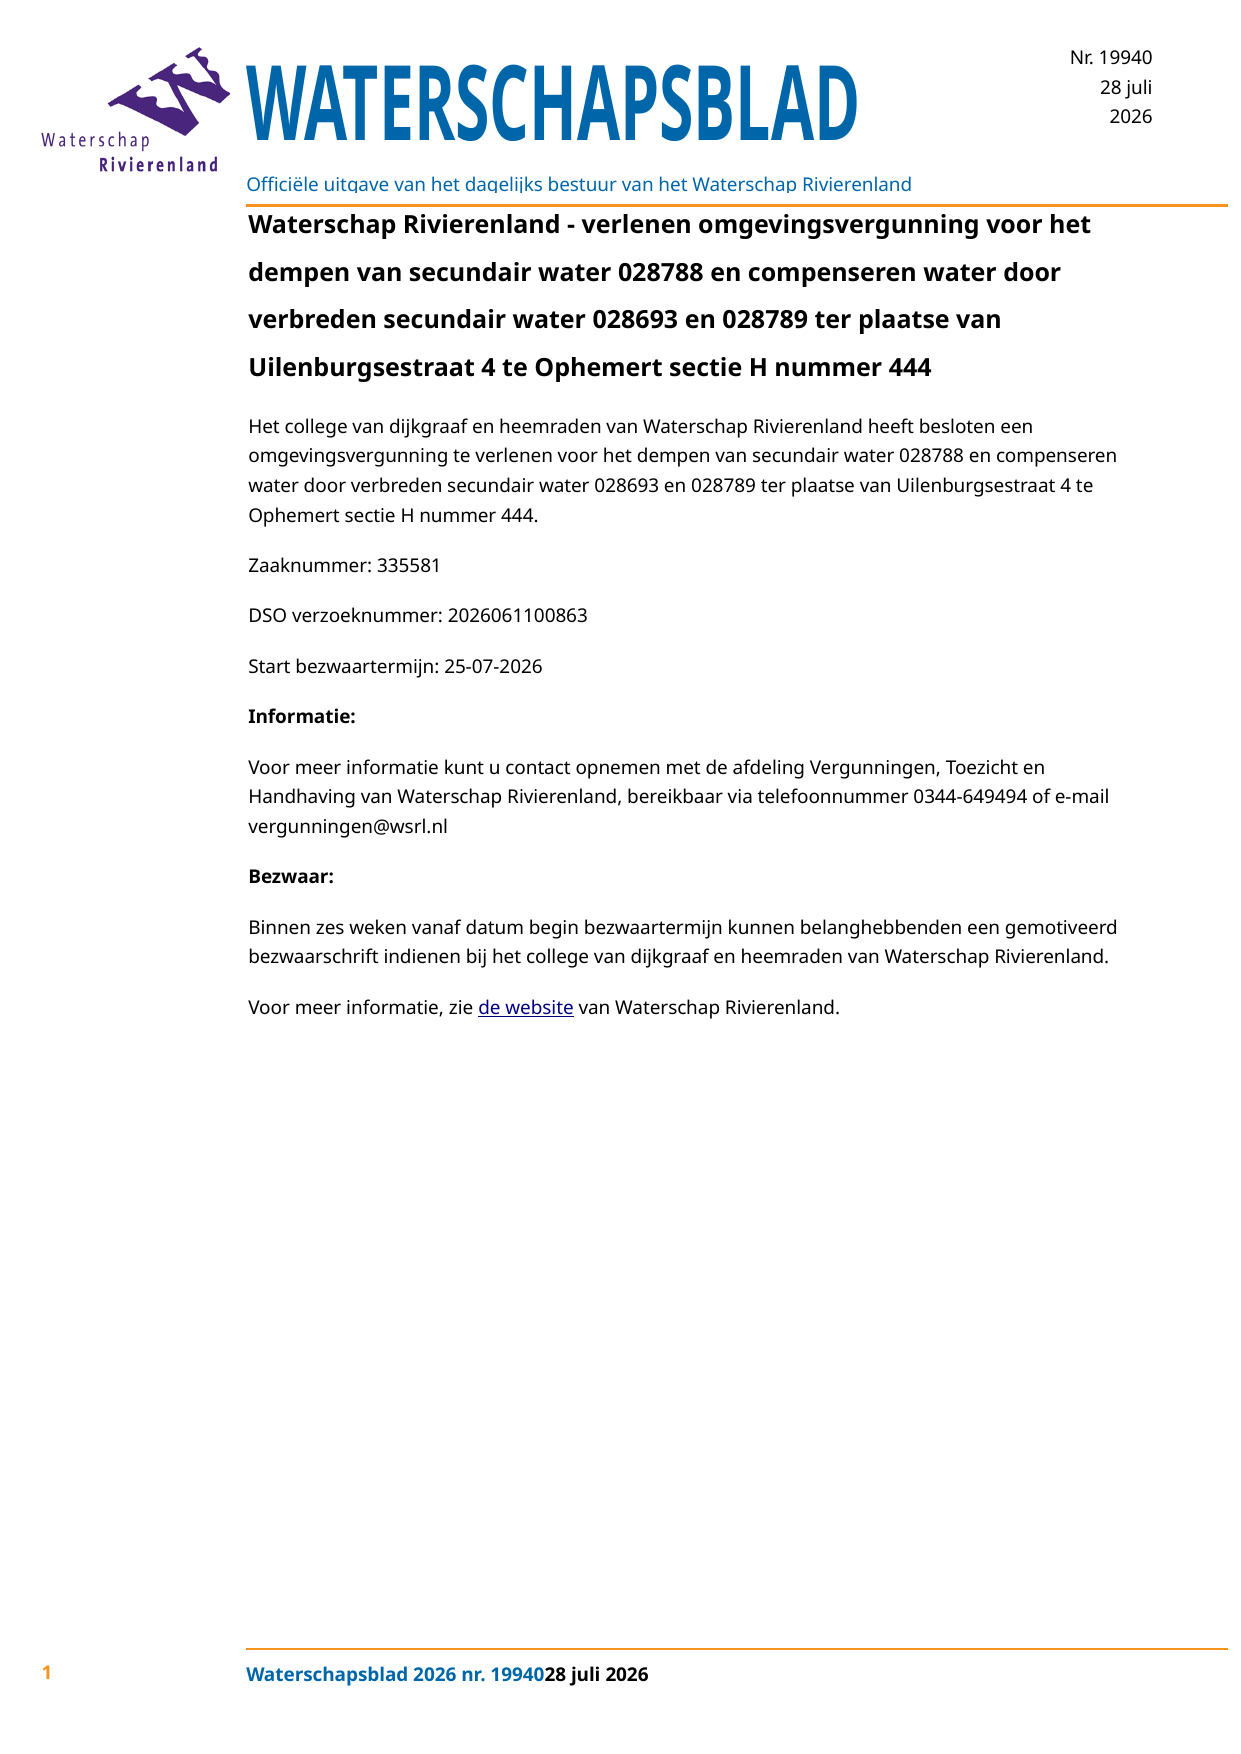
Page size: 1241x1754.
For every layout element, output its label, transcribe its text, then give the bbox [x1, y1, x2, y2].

text Zaaknummer: 335581 [248, 552, 1152, 578]
text Start bezwaartermijn: 25-07-2026 [248, 653, 1152, 679]
text Waterschap Rivierenland - verlenen omgevingsvergunning voor het dempen van secundair water 028788 en compenseren water door verbreden secundair water 028693 en 028789 ter plaatse van Uilenburgsestraat 4 te Ophemert sectie H nummer 444 [248, 207, 1152, 384]
text DSO verzoeknummer: 2026061100863 [248, 603, 1152, 628]
text Binnen zes weken vanaf datum begin bezwaartermijn kunnen belanghebbenden een gemotiveerd bezwaarschrift indienen bij het college van dijkgraaf en heemraden van Waterschap Rivierenland. [248, 914, 1152, 969]
text Informatie: [248, 703, 1152, 729]
text Bezwaar: [248, 863, 1152, 889]
text Voor meer informatie, zie de website van Waterschap Rivierenland. [248, 994, 1152, 1020]
text Voor meer informatie kunt u contact opnemen met de afdeling Vergunningen, Toezicht en Handhaving van Waterschap Rivierenland, bereikbaar via telefoonnummer 0344-649494 of e-mail vergunningen@wsrl.nl [248, 754, 1152, 839]
picture [41, 47, 231, 172]
text Het college van dijkgraaf en heemraden van Waterschap Rivierenland heeft besloten een omgevingsvergunning te verlenen voor het dempen van secundair water 028788 en compenseren water door verbreden secundair water 028693 en 028789 ter plaatse van Uilenburgsestraat 4 te Ophemert sectie H nummer 444. [248, 413, 1152, 528]
